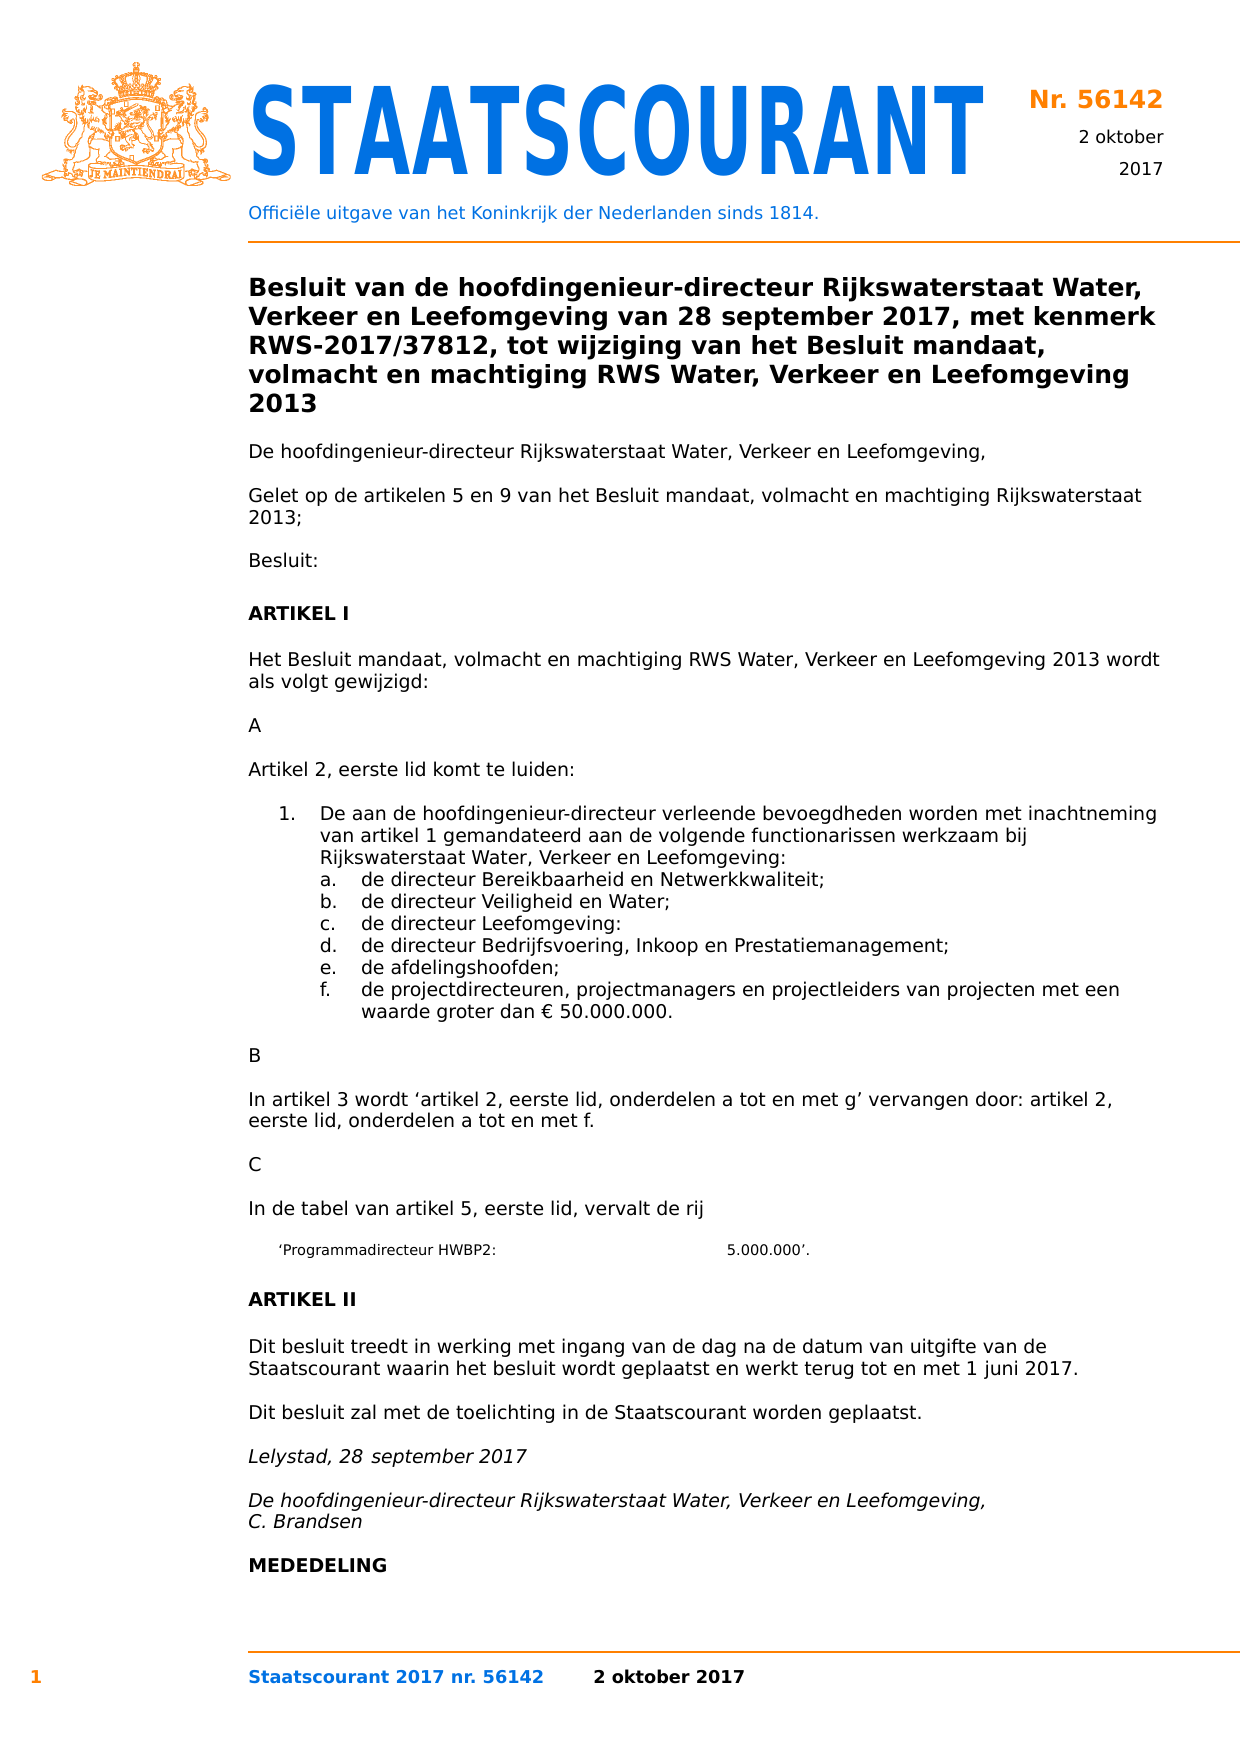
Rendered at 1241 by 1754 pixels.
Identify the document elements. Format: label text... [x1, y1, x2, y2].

subtitle ARTIKEL I [248, 602, 1163, 624]
table_header Nr. 56142 [998, 62, 1240, 121]
table_header 5.000.000’. [721, 1242, 1163, 1259]
text C [248, 1154, 1163, 1176]
table_header [25, 62, 248, 241]
picture [41, 62, 231, 186]
table_cell 2017 [998, 153, 1240, 203]
text B [248, 1044, 1163, 1067]
text a. de directeur Bereikbaarheid en Netwerkkwaliteit; [319, 869, 1163, 891]
text A [248, 715, 1163, 737]
table_header ‘Programmadirecteur HWBP2: [278, 1242, 721, 1259]
text Artikel 2, eerste lid komt te luiden: [248, 759, 1163, 781]
table_cell Officiële uitgave van het Koninkrijk der Nederlanden sinds 1814. [248, 203, 1240, 241]
text Gelet op de artikelen 5 en 9 van het Besluit mandaat, volmacht en machtiging Rijkswaterstaat 2013; [248, 484, 1163, 528]
text c. de directeur Leefomgeving: [319, 913, 1163, 935]
text 1. De aan de hoofdingenieur-directeur verleende bevoegdheden worden met inachtneming van artikel 1 gemandateerd aan de volgende functionarissen werkzaam bij Rijkswaterstaat Water, Verkeer en Leefomgeving: [278, 803, 1163, 869]
text De hoofdingenieur-directeur Rijkswaterstaat Water, Verkeer en Leefomgeving, [248, 441, 1163, 463]
table_header STAATSCOURANT [248, 62, 998, 203]
text Dit besluit zal met de toelichting in de Staatscourant worden geplaatst. [248, 1402, 1163, 1424]
text In artikel 3 wordt ‘artikel 2, eerste lid, onderdelen a tot en met g’ vervangen door: artikel 2, eerste lid, onderdelen a tot en met f. [248, 1088, 1163, 1132]
subtitle Besluit van de hoofdingenieur-directeur Rijkswaterstaat Water, Verkeer en Leefomgeving van 28 september 2017, met kenmerk RWS-2017/37812, tot wijziging van het Besluit mandaat, volmacht en machtiging RWS Water, Verkeer en Leefomgeving 2013 [248, 273, 1163, 419]
text Dit besluit treedt in werking met ingang van de dag na de datum van uitgifte van de Staatscourant waarin het besluit wordt geplaatst en werkt terug tot en met 1 juni 2017. [248, 1336, 1163, 1380]
text Besluit: [248, 550, 1163, 572]
text f. de projectdirecteuren, projectmanagers en projectleiders van projecten met een waarde groter dan € 50.000.000. [319, 979, 1163, 1023]
table_cell 2 oktober [998, 121, 1240, 153]
subtitle ARTIKEL II [248, 1289, 1163, 1311]
text b. de directeur Veiligheid en Water; [319, 891, 1163, 913]
text Lelystad, 28 september 2017 [248, 1446, 1163, 1468]
text e. de afdelingshoofden; [319, 957, 1163, 979]
text In de tabel van artikel 5, eerste lid, vervalt de rij [248, 1198, 1163, 1220]
text MEDEDELING [248, 1555, 1163, 1577]
text De hoofdingenieur-directeur Rijkswaterstaat Water, Verkeer en Leefomgeving, C. Brandsen [248, 1489, 1163, 1533]
text Het Besluit mandaat, volmacht en machtiging RWS Water, Verkeer en Leefomgeving 2013 wordt als volgt gewijzigd: [248, 649, 1163, 693]
text d. de directeur Bedrijfsvoering, Inkoop en Prestatiemanagement; [319, 935, 1163, 957]
